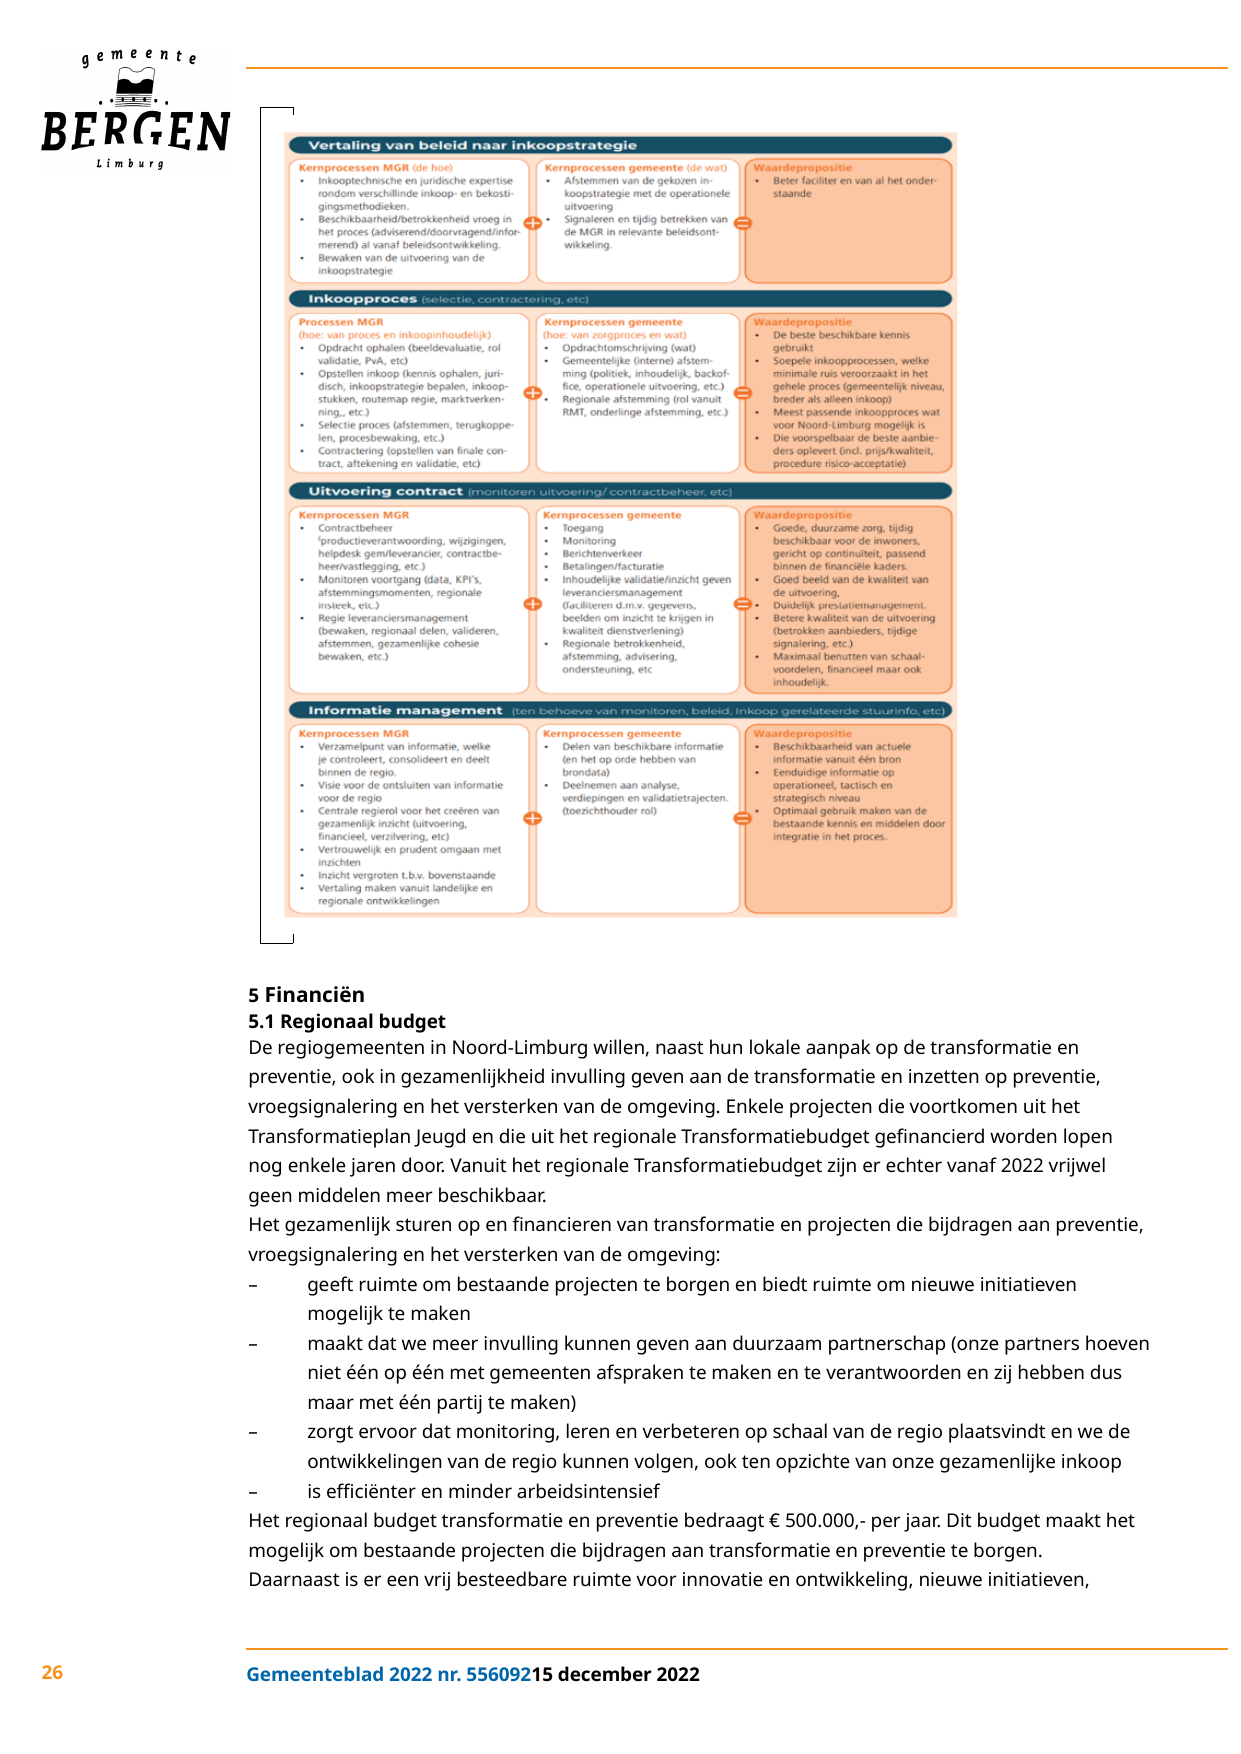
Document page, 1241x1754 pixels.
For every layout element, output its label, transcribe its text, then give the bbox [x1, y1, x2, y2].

list is efficiënter en minder arbeidsintensief [248, 1478, 1152, 1503]
text 5.1 Regionaal budget [248, 1008, 1152, 1034]
list maakt dat we meer invulling kunnen geven aan duurzaam partnerschap (onze partners hoeven niet één op één met gemeenten afspraken te maken en te verantwoorden en zij hebben dus maar met één partij te maken) [248, 1330, 1152, 1415]
text 5 Financiën [248, 980, 1152, 1008]
text Daarnaast is er een vrij besteedbare ruimte voor innovatie en ontwikkeling, nieuwe initiatieven, [248, 1567, 1152, 1592]
list geeft ruimte om bestaande projecten te borgen en biedt ruimte om nieuwe initiatieven mogelijk te maken [248, 1271, 1152, 1326]
list zorgt ervoor dat monitoring, leren en verbeteren op schaal van de regio plaatsvindt en we de ontwikkelingen van de regio kunnen volgen, ook ten opzichte van onze gezamenlijke inkoop [248, 1419, 1152, 1474]
text Het gezamenlijk sturen op en financieren van transformatie en projecten die bijdragen aan preventie, vroegsignalering en het versterken van de omgeving: [248, 1212, 1152, 1267]
text De regiogemeenten in Noord-Limburg willen, naast hun lokale aanpak op de transformatie en preventie, ook in gezamenlijkheid invulling geven aan de transformatie en inzetten op preventie, vroegsignalering en het versterken van de omgeving. Enkele projecten die voortkomen uit het Transformatieplan Jeugd en die uit het regionale Transformatiebudget gefinancierd worden lopen nog enkele jaren door. Vanuit het regionale Transformatiebudget zijn er echter vanaf 2022 vrijwel geen middelen meer beschikbaar. [248, 1034, 1152, 1208]
picture [41, 47, 231, 172]
picture [268, 115, 978, 934]
text Het regionaal budget transformatie en preventie bedraagt € 500.000,- per jaar. Dit budget maakt het mogelijk om bestaande projecten die bijdragen aan transformatie en preventie te borgen. [248, 1507, 1152, 1563]
